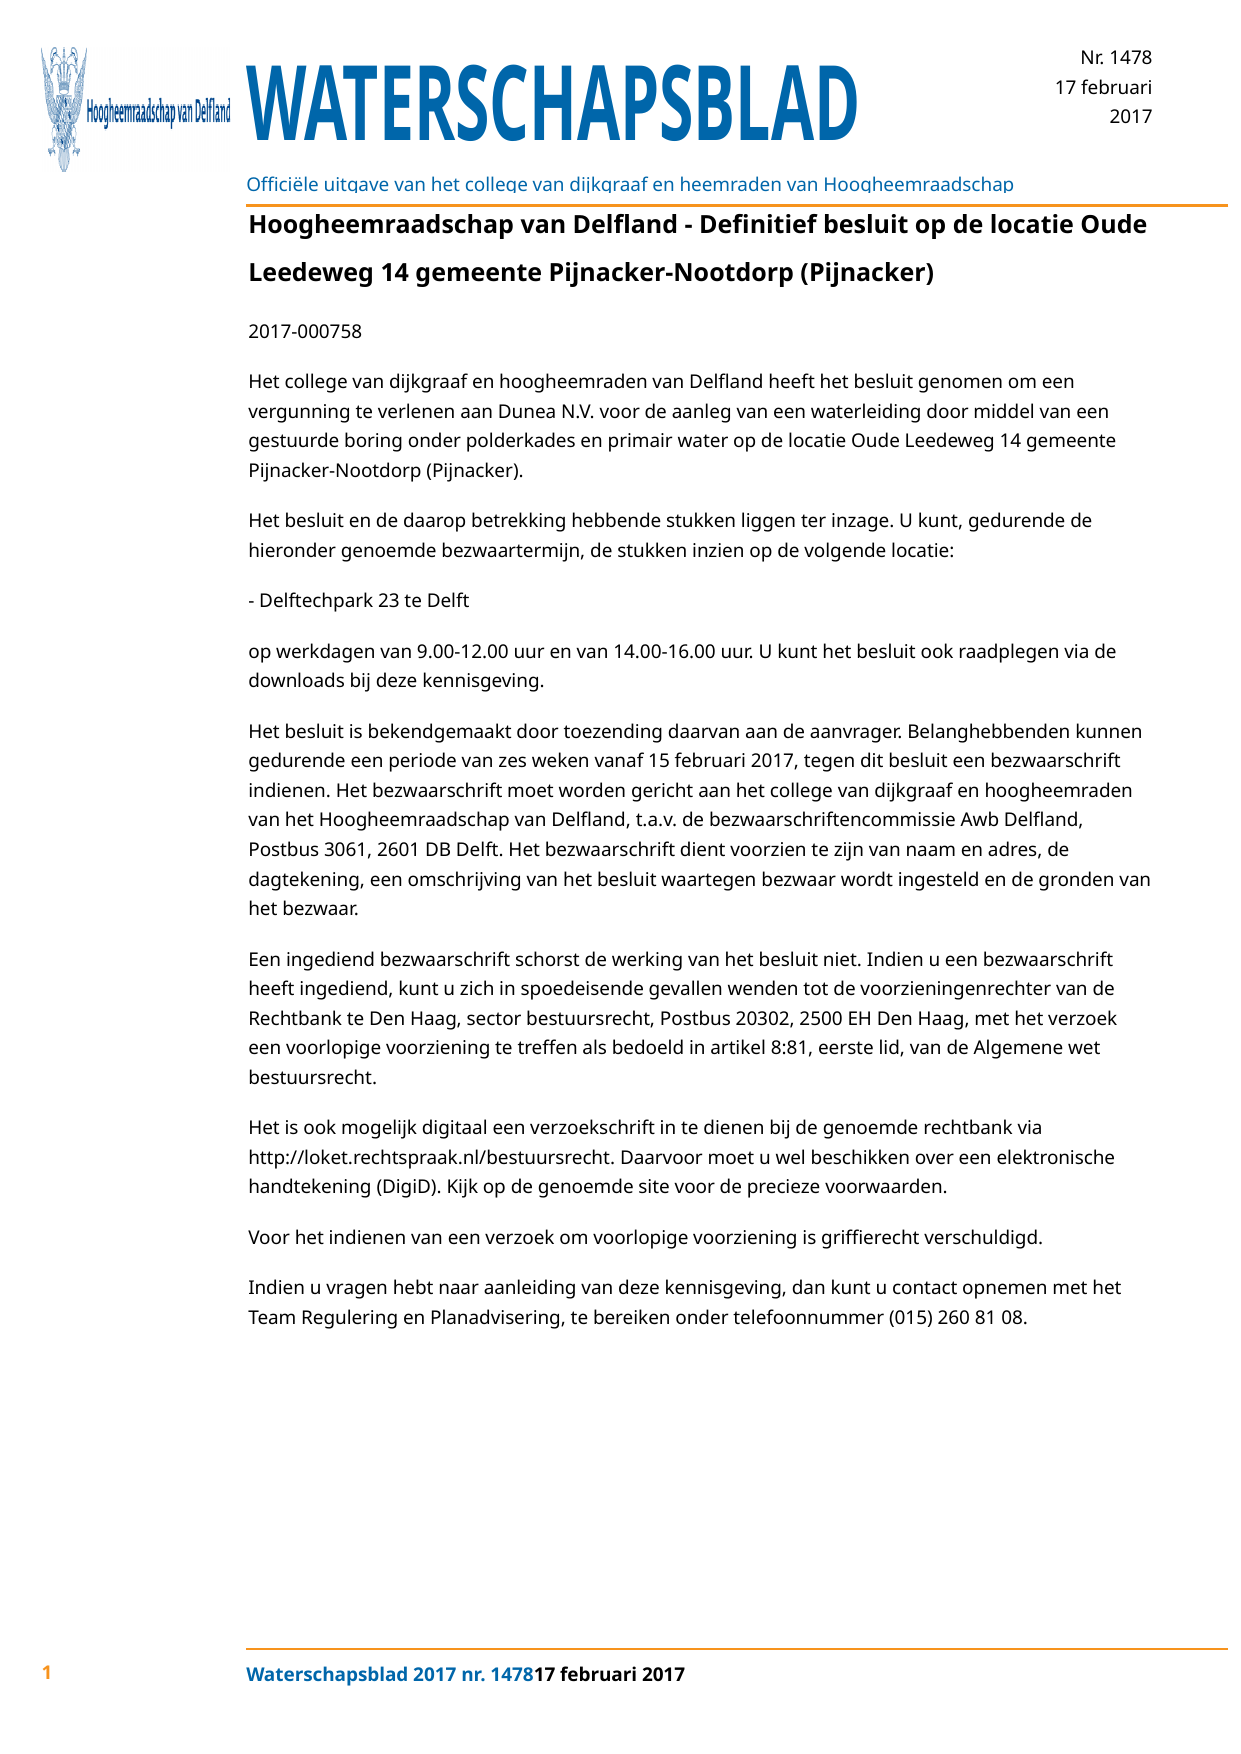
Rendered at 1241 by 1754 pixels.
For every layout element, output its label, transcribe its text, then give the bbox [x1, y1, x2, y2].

text op werkdagen van 9.00-12.00 uur en van 14.00-16.00 uur. U kunt het besluit ook raadplegen via de downloads bij deze kennisgeving. [248, 638, 1152, 693]
text Indien u vragen hebt naar aanleiding van deze kennisgeving, dan kunt u contact opnemen met het Team Regulering en Planadvisering, te bereiken onder telefoonnummer (015) 260 81 08. [248, 1274, 1152, 1330]
picture [41, 47, 231, 172]
text Voor het indienen van een verzoek om voorlopige voorziening is griffierecht verschuldigd. [248, 1224, 1152, 1250]
text Het is ook mogelijk digitaal een verzoekschrift in te dienen bij de genoemde rechtbank via http://loket.rechtspraak.nl/bestuursrecht. Daarvoor moet u wel beschikken over een elektronische handtekening (DigiD). Kijk op de genoemde site voor de precieze voorwaarden. [248, 1114, 1152, 1199]
text Het besluit en de daarop betrekking hebbende stukken liggen ter inzage. U kunt, gedurende de hieronder genoemde bezwaartermijn, de stukken inzien op de volgende locatie: [248, 507, 1152, 563]
text Een ingediend bezwaarschrift schorst de werking van het besluit niet. Indien u een bezwaarschrift heeft ingediend, kunt u zich in spoedeisende gevallen wenden tot de voorzieningenrechter van de Rechtbank te Den Haag, sector bestuursrecht, Postbus 20302, 2500 EH Den Haag, met het verzoek een voorlopige voorziening te treffen als bedoeld in artikel 8:81, eerste lid, van de Algemene wet bestuursrecht. [248, 946, 1152, 1090]
text Hoogheemraadschap van Delfland - Definitief besluit op de locatie Oude Leedeweg 14 gemeente Pijnacker-Nootdorp (Pijnacker) [248, 207, 1152, 288]
text - Delftechpark 23 te Delft [248, 587, 1152, 613]
text 2017-000758 [248, 318, 1152, 344]
text Het college van dijkgraaf en hoogheemraden van Delfland heeft het besluit genomen om een vergunning te verlenen aan Dunea N.V. voor de aanleg van een waterleiding door middel van een gestuurde boring onder polderkades en primair water op de locatie Oude Leedeweg 14 gemeente Pijnacker-Nootdorp (Pijnacker). [248, 368, 1152, 483]
text Het besluit is bekendgemaakt door toezending daarvan aan de aanvrager. Belanghebbenden kunnen gedurende een periode van zes weken vanaf 15 februari 2017, tegen dit besluit een bezwaarschrift indienen. Het bezwaarschrift moet worden gericht aan het college van dijkgraaf en hoogheemraden van het Hoogheemraadschap van Delfland, t.a.v. de bezwaarschriftencommissie Awb Delfland, Postbus 3061, 2601 DB Delft. Het bezwaarschrift dient voorzien te zijn van naam en adres, de dagtekening, een omschrijving van het besluit waartegen bezwaar wordt ingesteld en de gronden van het bezwaar. [248, 718, 1152, 921]
